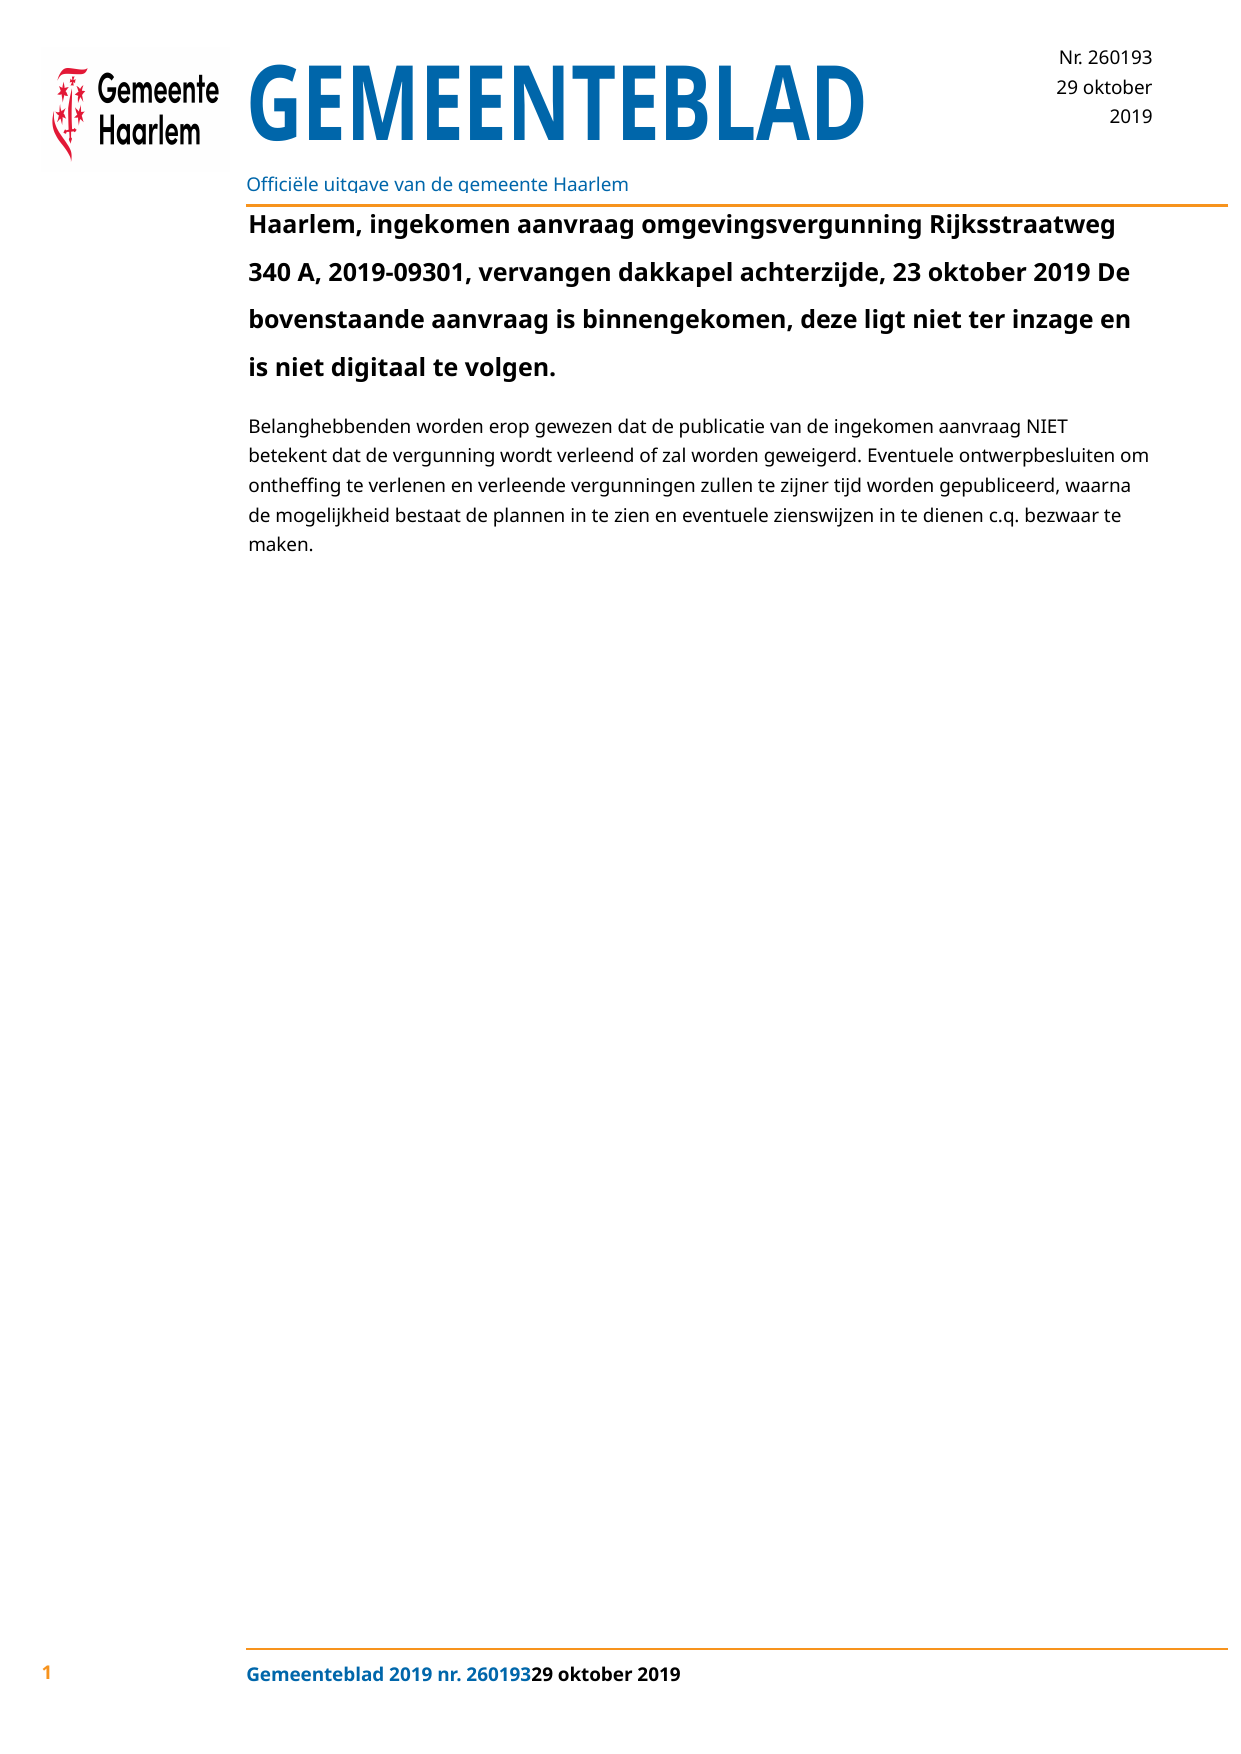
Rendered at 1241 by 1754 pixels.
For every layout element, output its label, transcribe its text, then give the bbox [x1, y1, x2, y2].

picture [41, 47, 231, 172]
text Haarlem, ingekomen aanvraag omgevingsvergunning Rijksstraatweg 340 A, 2019-09301, vervangen dakkapel achterzijde, 23 oktober 2019 De bovenstaande aanvraag is binnengekomen, deze ligt niet ter inzage en is niet digitaal te volgen. [248, 207, 1152, 384]
text Belanghebbenden worden erop gewezen dat de publicatie van de ingekomen aanvraag NIET betekent dat de vergunning wordt verleend of zal worden geweigerd. Eventuele ontwerpbesluiten om ontheffing te verlenen en verleende vergunningen zullen te zijner tijd worden gepubliceerd, waarna de mogelijkheid bestaat de plannen in te zien en eventuele zienswijzen in te dienen c.q. bezwaar te maken. [248, 413, 1152, 557]
